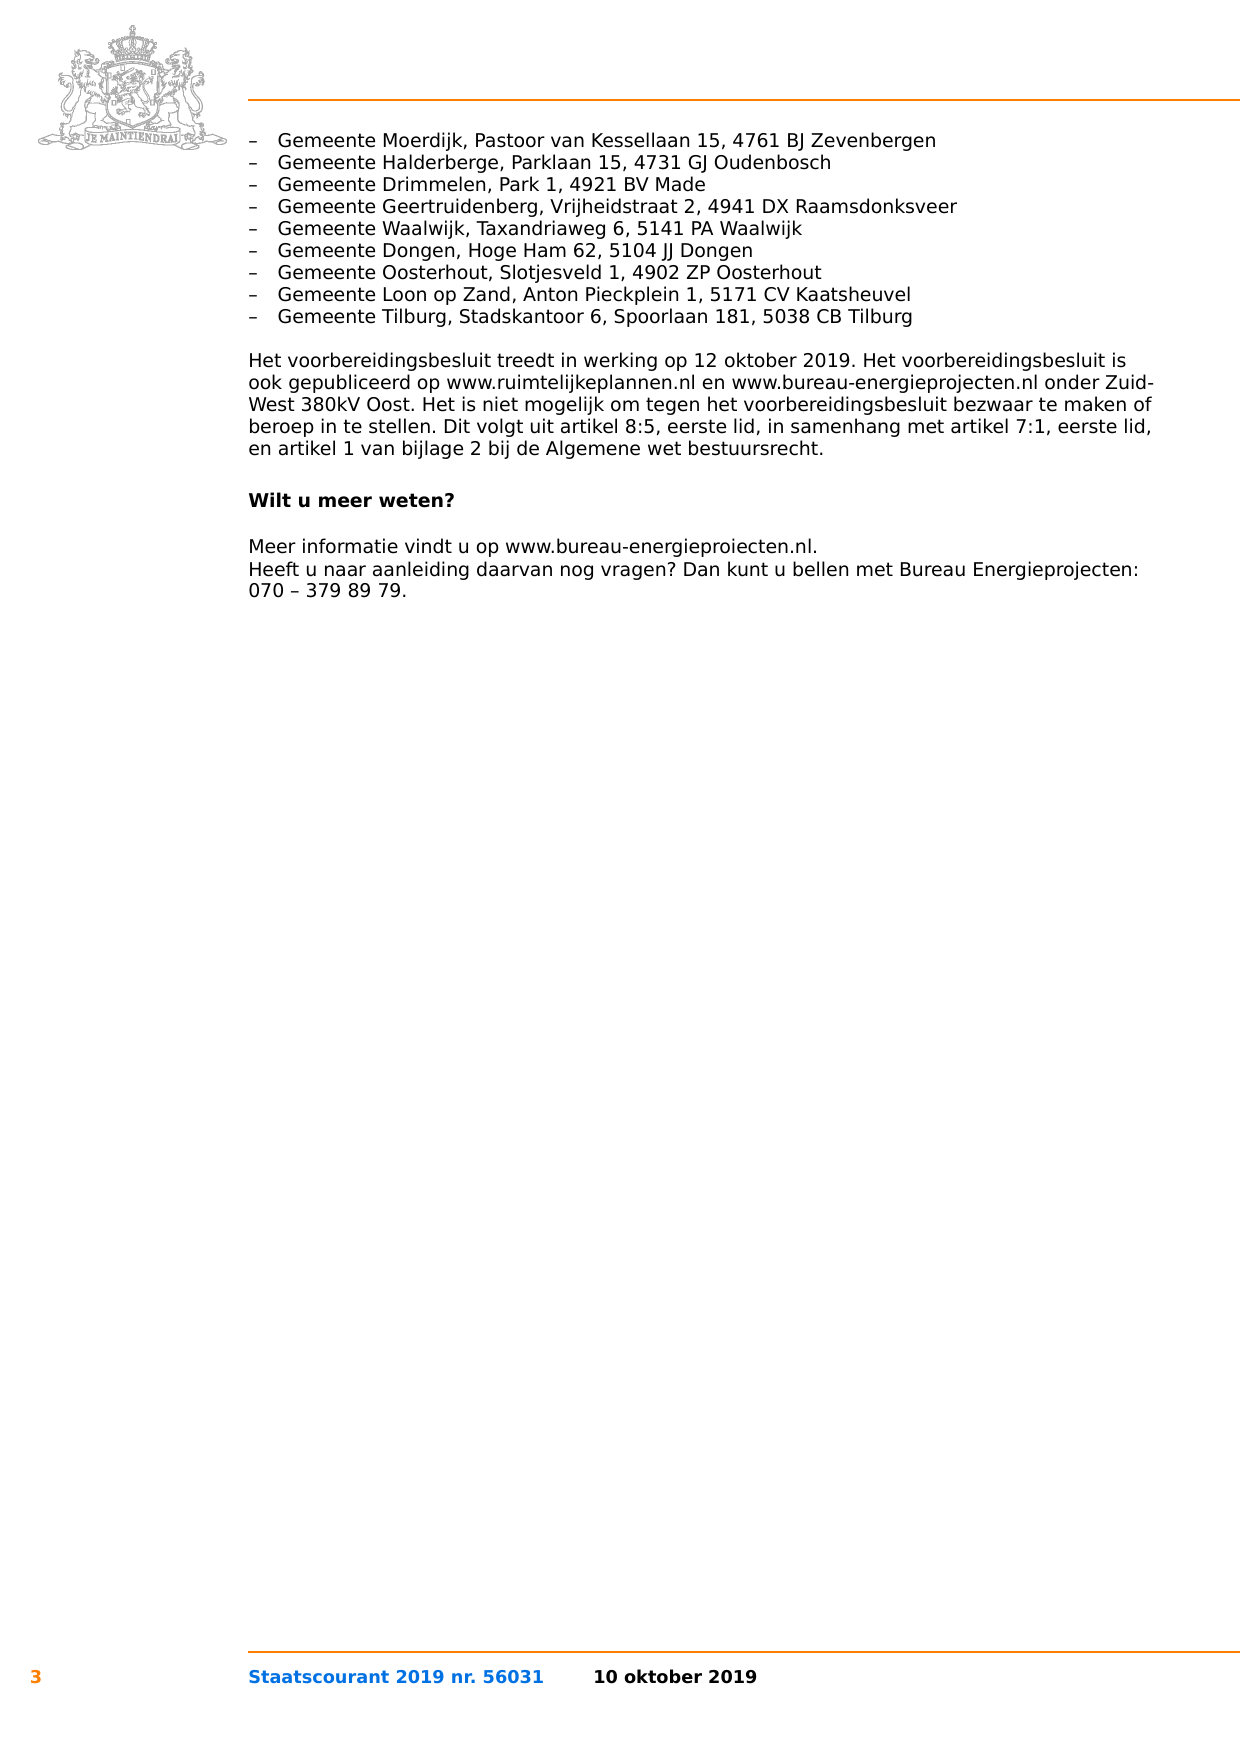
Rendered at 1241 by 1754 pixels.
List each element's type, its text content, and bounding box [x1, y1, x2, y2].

text Meer informatie vindt u op www.bureau-energieproiecten.nl. [248, 536, 1163, 558]
text Heeft u naar aanleiding daarvan nog vragen? Dan kunt u bellen met Bureau Energieprojecten: 070 – 379 89 79. [248, 558, 1163, 602]
text – Gemeente Oosterhout, Slotjesveld 1, 4902 ZP Oosterhout [248, 262, 1163, 284]
text – Gemeente Drimmelen, Park 1, 4921 BV Made [248, 174, 1163, 196]
text – Gemeente Waalwijk, Taxandriaweg 6, 5141 PA Waalwijk [248, 218, 1163, 240]
text – Gemeente Geertruidenberg, Vrijheidstraat 2, 4941 DX Raamsdonksveer [248, 196, 1163, 218]
subtitle Wilt u meer weten? [248, 489, 1163, 511]
text – Gemeente Loon op Zand, Anton Pieckplein 1, 5171 CV Kaatsheuvel [248, 284, 1163, 306]
picture [38, 25, 227, 150]
text Het voorbereidingsbesluit treedt in werking op 12 oktober 2019. Het voorbereidingsbesluit is ook gepubliceerd op www.ruimtelijkeplannen.nl en www.bureau-energieprojecten.nl onder Zuid-West 380kV Oost. Het is niet mogelijk om tegen het voorbereidingsbesluit bezwaar te maken of beroep in te stellen. Dit volgt uit artikel 8:5, eerste lid, in samenhang met artikel 7:1, eerste lid, en artikel 1 van bijlage 2 bij de Algemene wet bestuursrecht. [248, 349, 1163, 459]
text – Gemeente Tilburg, Stadskantoor 6, Spoorlaan 181, 5038 CB Tilburg [248, 306, 1163, 328]
text – Gemeente Moerdijk, Pastoor van Kessellaan 15, 4761 BJ Zevenbergen [248, 130, 1163, 152]
text – Gemeente Halderberge, Parklaan 15, 4731 GJ Oudenbosch [248, 152, 1163, 174]
text – Gemeente Dongen, Hoge Ham 62, 5104 JJ Dongen [248, 240, 1163, 262]
